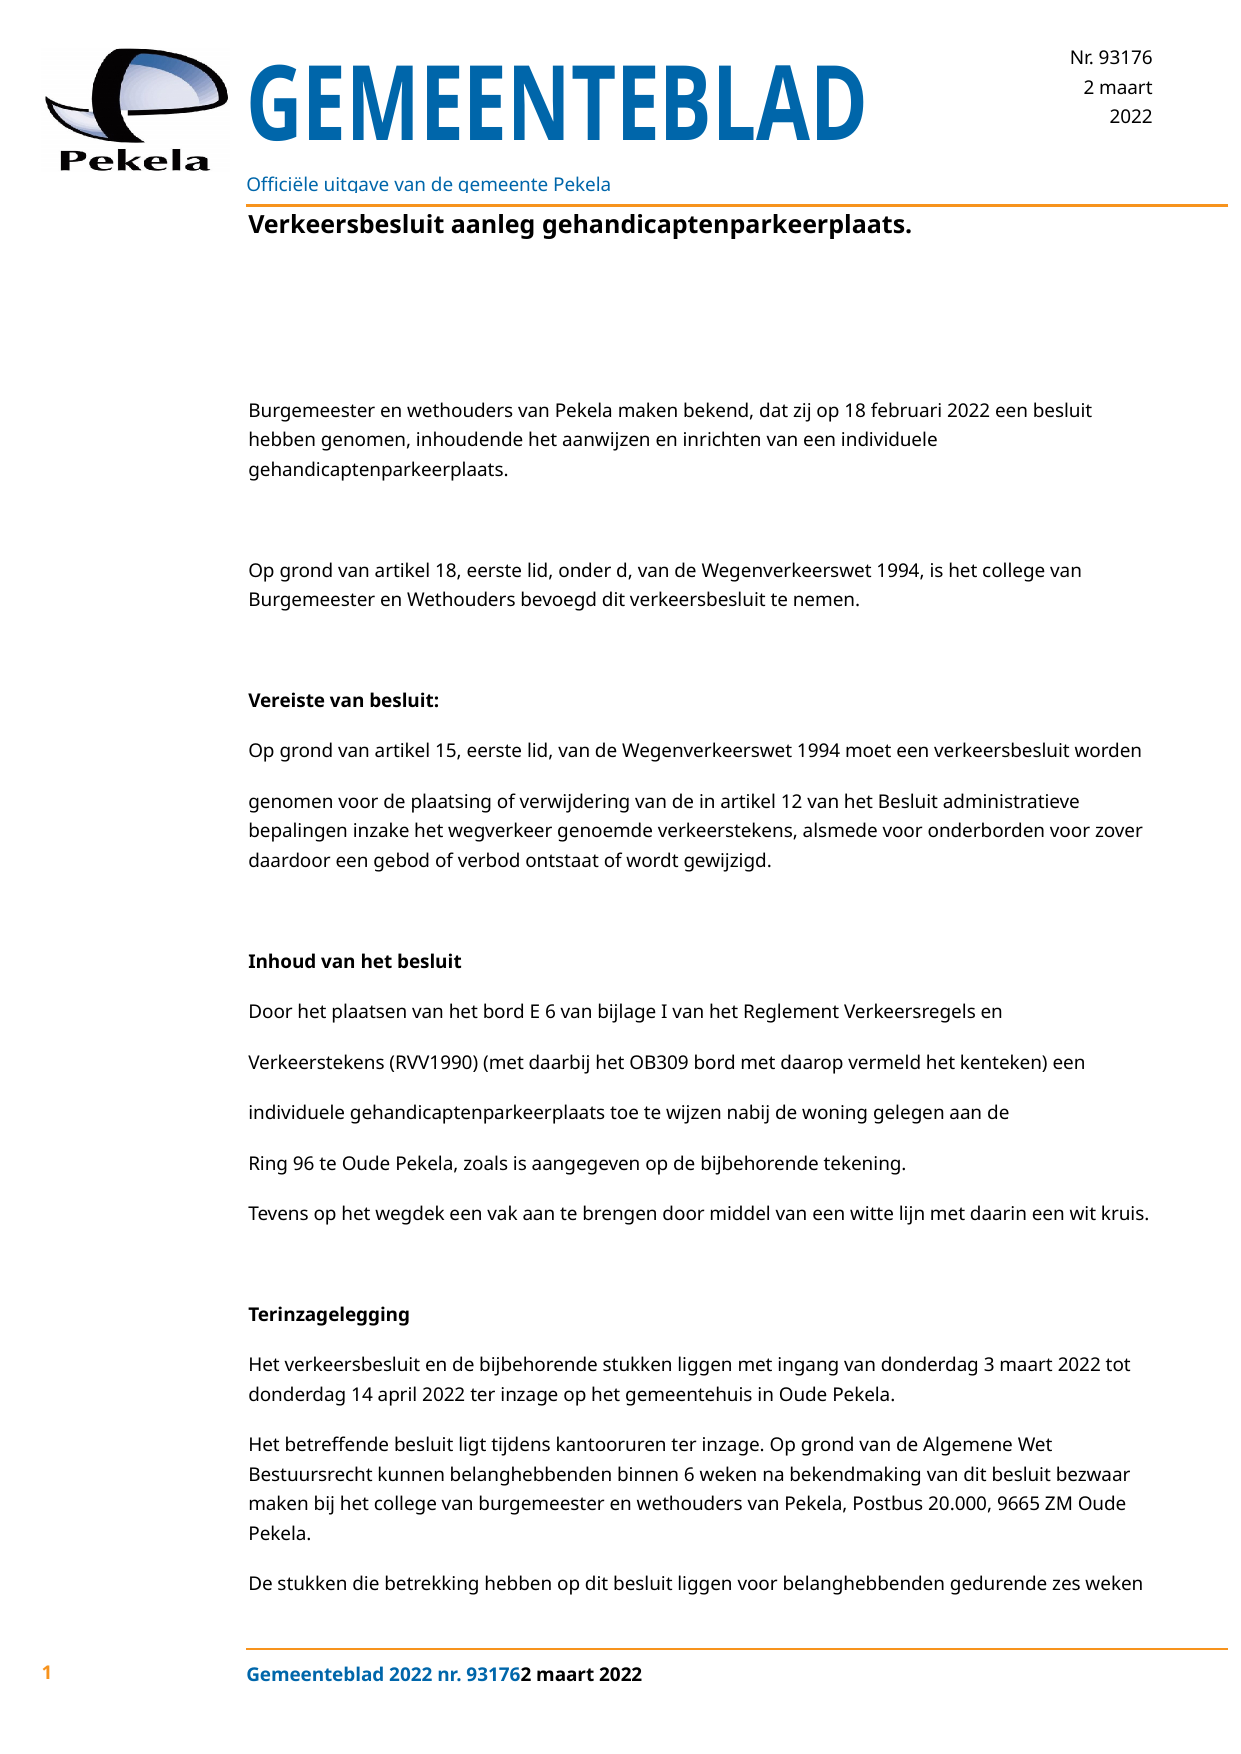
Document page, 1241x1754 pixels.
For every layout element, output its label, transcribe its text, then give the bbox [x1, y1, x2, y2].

text Door het plaatsen van het bord E 6 van bijlage I van het Reglement Verkeersregels en [248, 998, 1152, 1024]
text individuele gehandicaptenparkeerplaats toe te wijzen nabij de woning gelegen aan de [248, 1099, 1152, 1125]
text De stukken die betrekking hebben op dit besluit liggen voor belanghebbenden gedurende zes weken [248, 1571, 1152, 1596]
text Het verkeersbesluit en de bijbehorende stukken liggen met ingang van donderdag 3 maart 2022 tot donderdag 14 april 2022 ter inzage op het gemeentehuis in Oude Pekela. [248, 1351, 1152, 1407]
text Op grond van artikel 18, eerste lid, onder d, van de Wegenverkeerswet 1994, is het college van Burgemeester en Wethouders bevoegd dit verkeersbesluit te nemen. [248, 557, 1152, 612]
text genomen voor de plaatsing of verwijdering van de in artikel 12 van het Besluit administratieve bepalingen inzake het wegverkeer genoemde verkeerstekens, alsmede voor onderborden voor zover daardoor een gebod of verbod ontstaat of wordt gewijzigd. [248, 788, 1152, 873]
text Inhoud van het besluit [248, 948, 1152, 974]
text Het betreffende besluit ligt tijdens kantooruren ter inzage. Op grond van de Algemene Wet Bestuursrecht kunnen belanghebbenden binnen 6 weken na bekendmaking van dit besluit bezwaar maken bij het college van burgemeester en wethouders van Pekela, Postbus 20.000, 9665 ZM Oude Pekela. [248, 1431, 1152, 1546]
text Ring 96 te Oude Pekela, zoals is aangegeven op de bijbehorende tekening. [248, 1150, 1152, 1176]
picture [41, 47, 231, 172]
text Burgemeester en wethouders van Pekela maken bekend, dat zij op 18 februari 2022 een besluit hebben genomen, inhoudende het aanwijzen en inrichten van een individuele gehandicaptenparkeerplaats. [248, 397, 1152, 482]
text Op grond van artikel 15, eerste lid, van de Wegenverkeerswet 1994 moet een verkeersbesluit worden [248, 738, 1152, 763]
text Terinzagelegging [248, 1301, 1152, 1327]
text Verkeersbesluit aanleg gehandicaptenparkeerplaats. [248, 207, 1152, 241]
text Tevens op het wegdek een vak aan te brengen door middel van een witte lijn met daarin een wit kruis. [248, 1200, 1152, 1226]
text Verkeerstekens (RVV1990) (met daarbij het OB309 bord met daarop vermeld het kenteken) een [248, 1049, 1152, 1075]
text Vereiste van besluit: [248, 687, 1152, 713]
